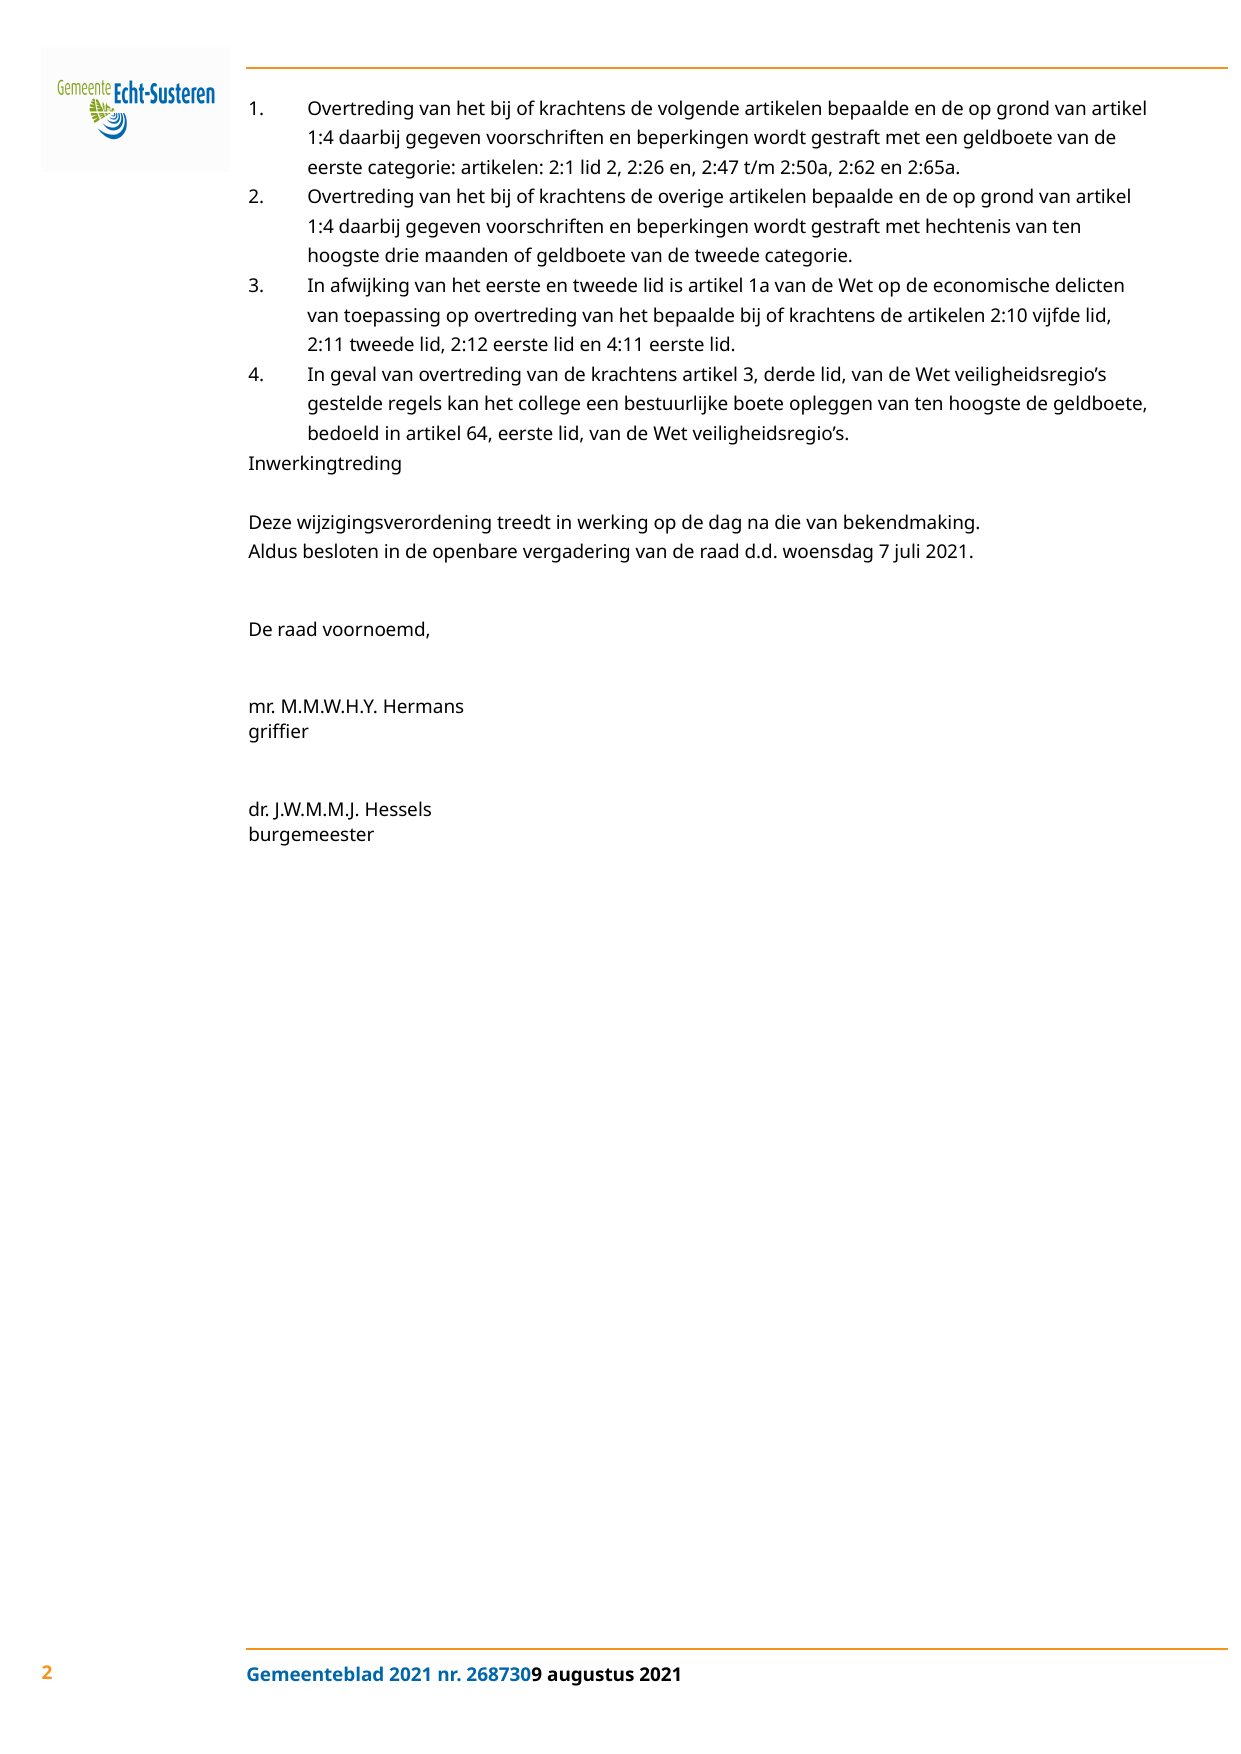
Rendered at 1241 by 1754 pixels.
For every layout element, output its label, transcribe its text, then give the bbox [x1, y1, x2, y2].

text Deze wijzigingsverordening treedt in werking op de dag na die van bekendmaking. [248, 509, 1152, 535]
text Inwerkingtreding [248, 450, 1152, 476]
text dr. J.W.M.M.J. Hessels [248, 796, 1152, 822]
list Overtreding van het bij of krachtens de overige artikelen bepaalde en de op grond van artikel 1:4 daarbij gegeven voorschriften en beperkingen wordt gestraft met hechtenis van ten hoogste drie maanden of geldboete van de tweede categorie. [248, 183, 1152, 268]
text Aldus besloten in de openbare vergadering van de raad d.d. woensdag 7 juli 2021. [248, 538, 1152, 564]
picture [41, 47, 231, 172]
list In geval van overtreding van de krachtens artikel 3, derde lid, van de Wet veiligheidsregio’s gestelde regels kan het college een bestuurlijke boete opleggen van ten hoogste de geldboete, bedoeld in artikel 64, eerste lid, van de Wet veiligheidsregio’s. [248, 361, 1152, 446]
list Overtreding van het bij of krachtens de volgende artikelen bepaalde en de op grond van artikel 1:4 daarbij gegeven voorschriften en beperkingen wordt gestraft met een geldboete van de eerste categorie: artikelen: 2:1 lid 2, 2:26 en, 2:47 t/m 2:50a, 2:62 en 2:65a. [248, 95, 1152, 180]
text griffier [248, 719, 1152, 744]
text De raad voornoemd, [248, 616, 1152, 641]
list In afwijking van het eerste en tweede lid is artikel 1a van de Wet op de economische delicten van toepassing op overtreding van het bepaalde bij of krachtens de artikelen 2:10 vijfde lid, 2:11 tweede lid, 2:12 eerste lid en 4:11 eerste lid. [248, 272, 1152, 357]
text burgemeester [248, 822, 1152, 847]
text mr. M.M.W.H.Y. Hermans [248, 693, 1152, 719]
